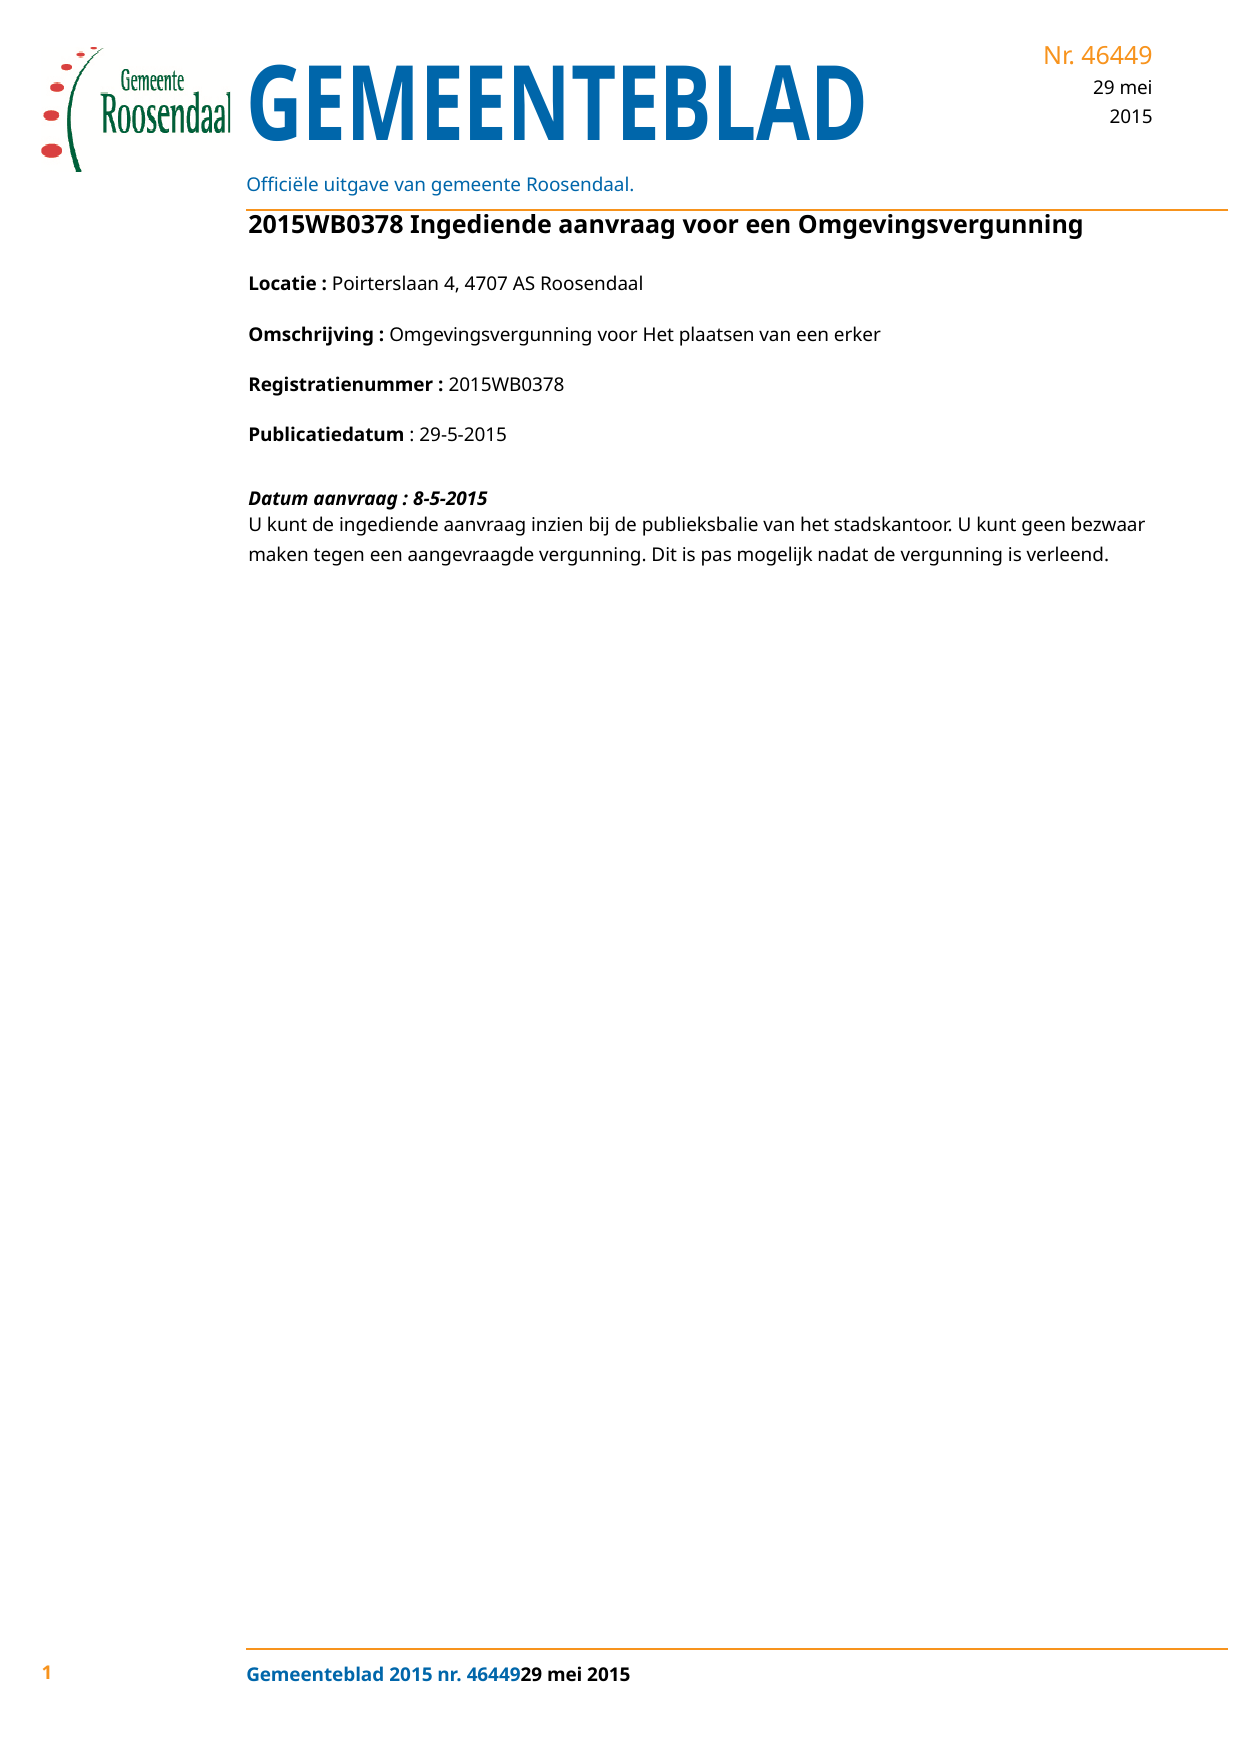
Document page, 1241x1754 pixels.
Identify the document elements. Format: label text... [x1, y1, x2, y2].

text 2015WB0378 Ingediende aanvraag voor een Omgevingsvergunning [248, 211, 1152, 241]
picture [41, 47, 231, 172]
text Datum aanvraag : 8-5-2015 [248, 486, 1152, 511]
text U kunt de ingediende aanvraag inzien bij de publieksbalie van het stadskantoor. U kunt geen bezwaar maken tegen een aangevraagde vergunning. Dit is pas mogelijk nadat de vergunning is verleend. [248, 511, 1152, 567]
text Publicatiedatum : 29-5-2015 [248, 422, 1152, 447]
text Registratienummer : 2015WB0378 [248, 371, 1152, 397]
text Locatie : Poirterslaan 4, 4707 AS Roosendaal [248, 270, 1152, 296]
text Omschrijving : Omgevingsvergunning voor Het plaatsen van een erker [248, 321, 1152, 346]
